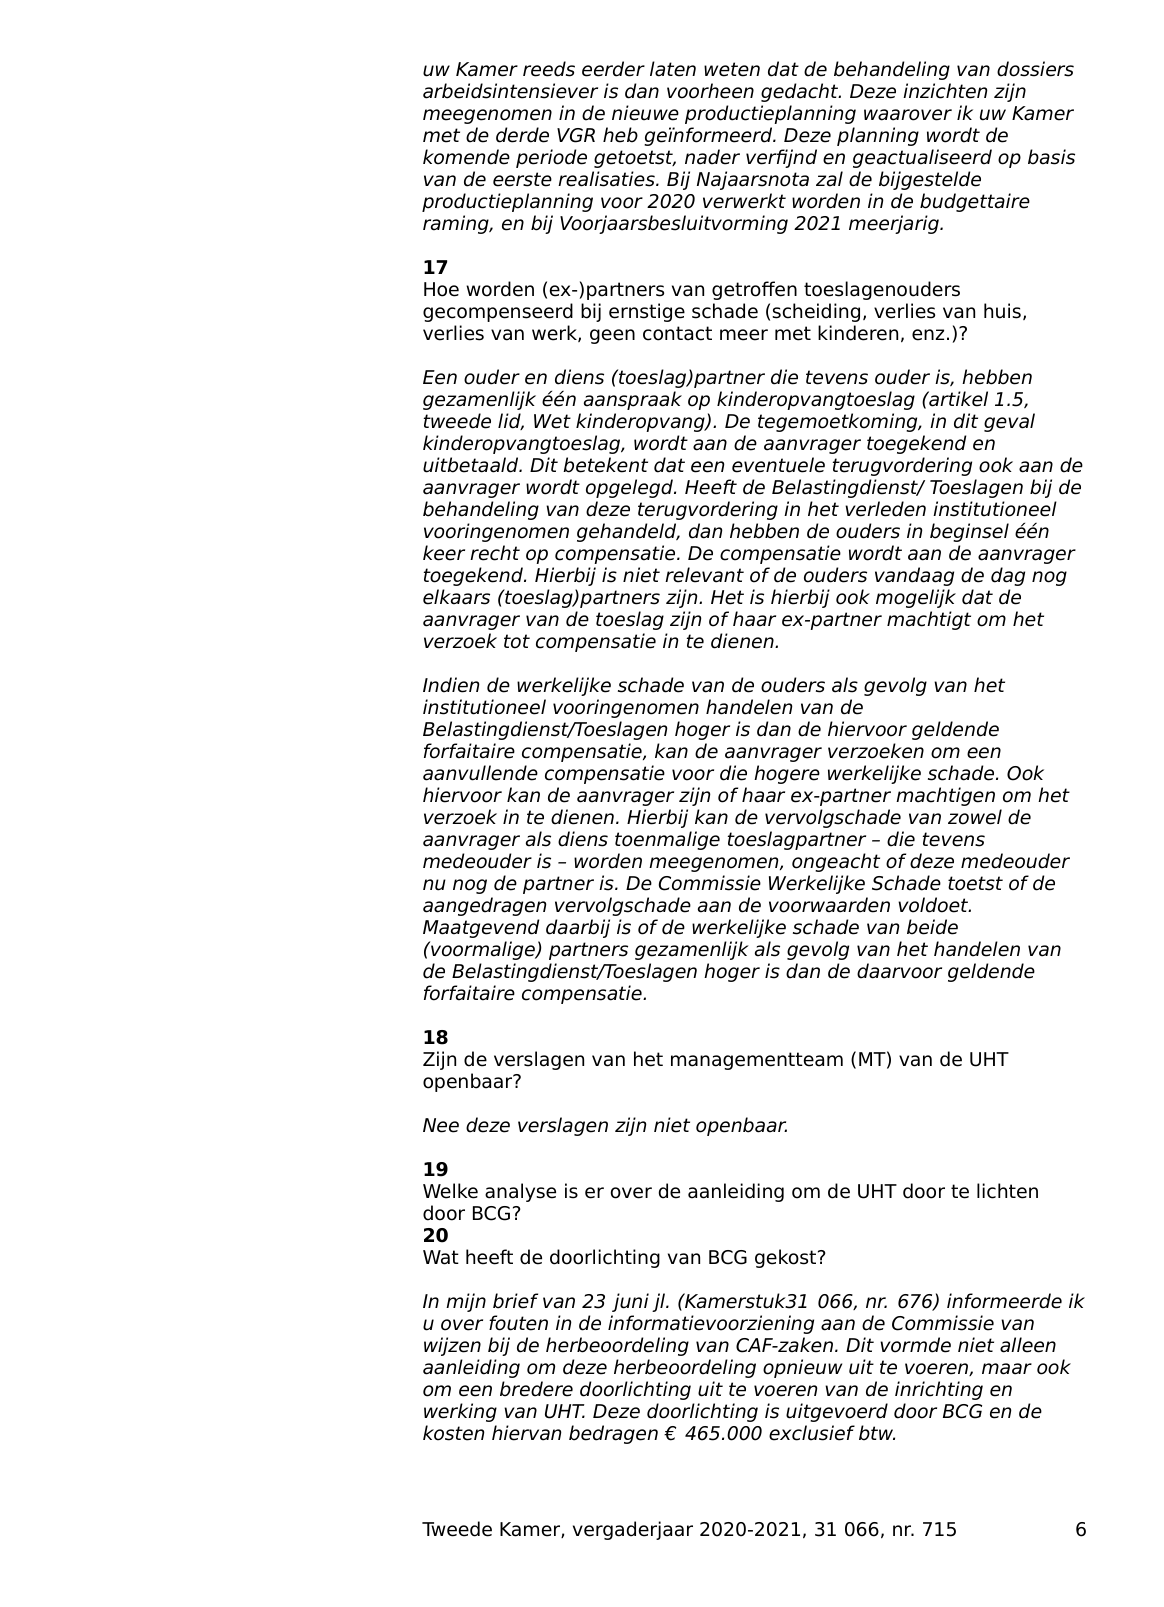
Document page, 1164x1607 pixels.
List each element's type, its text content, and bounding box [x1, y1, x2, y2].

text uw Kamer reeds eerder laten weten dat de behandeling van dossiers arbeidsintensiever is dan voorheen gedacht. Deze inzichten zijn meegenomen in de nieuwe productieplanning waarover ik uw Kamer met de derde VGR heb geïnformeerd. Deze planning wordt de komende periode getoetst, nader verfijnd en geactualiseerd op basis van de eerste realisaties. Bij Najaarsnota zal de bijgestelde productieplanning voor 2020 verwerkt worden in de budgettaire raming, en bij Voorjaarsbesluitvorming 2021 meerjarig. [422, 59, 1087, 235]
text Nee deze verslagen zijn niet openbaar. [422, 1115, 1087, 1137]
text 20 [422, 1225, 1087, 1247]
text Welke analyse is er over de aanleiding om de UHT door te lichten door BCG? [422, 1181, 1087, 1225]
text Zijn de verslagen van het managementteam (MT) van de UHT openbaar? [422, 1049, 1087, 1093]
text Indien de werkelijke schade van de ouders als gevolg van het institutioneel vooringenomen handelen van de Belastingdienst/Toeslagen hoger is dan de hiervoor geldende forfaitaire compensatie, kan de aanvrager verzoeken om een aanvullende compensatie voor die hogere werkelijke schade. Ook hiervoor kan de aanvrager zijn of haar ex-partner machtigen om het verzoek in te dienen. Hierbij kan de vervolgschade van zowel de aanvrager als diens toenmalige toeslagpartner – die tevens medeouder is – worden meegenomen, ongeacht of deze medeouder nu nog de partner is. De Commissie Werkelijke Schade toetst of de aangedragen vervolgschade aan de voorwaarden voldoet. Maatgevend daarbij is of de werkelijke schade van beide (voormalige) partners gezamenlijk als gevolg van het handelen van de Belastingdienst/Toeslagen hoger is dan de daarvoor geldende forfaitaire compensatie. [422, 675, 1087, 1005]
text In mijn brief van 23 juni jl. (Kamerstuk31 066, nr. 676) informeerde ik u over fouten in de informatievoorziening aan de Commissie van wijzen bij de herbeoordeling van CAF-zaken. Dit vormde niet alleen aanleiding om deze herbeoordeling opnieuw uit te voeren, maar ook om een bredere doorlichting uit te voeren van de inrichting en werking van UHT. Deze doorlichting is uitgevoerd door BCG en de kosten hiervan bedragen € 465.000 exclusief btw. [422, 1291, 1087, 1445]
text Hoe worden (ex-)partners van getroffen toeslagenouders gecompenseerd bij ernstige schade (scheiding, verlies van huis, verlies van werk, geen contact meer met kinderen, enz.)? [422, 279, 1087, 345]
text Een ouder en diens (toeslag)partner die tevens ouder is, hebben gezamenlijk één aanspraak op kinderopvangtoeslag (artikel 1.5, tweede lid, Wet kinderopvang). De tegemoetkoming, in dit geval kinderopvangtoeslag, wordt aan de aanvrager toegekend en uitbetaald. Dit betekent dat een eventuele terugvordering ook aan de aanvrager wordt opgelegd. Heeft de Belastingdienst/ Toeslagen bij de behandeling van deze terugvordering in het verleden institutioneel vooringenomen gehandeld, dan hebben de ouders in beginsel één keer recht op compensatie. De compensatie wordt aan de aanvrager toegekend. Hierbij is niet relevant of de ouders vandaag de dag nog elkaars (toeslag)partners zijn. Het is hierbij ook mogelijk dat de aanvrager van de toeslag zijn of haar ex-partner machtigt om het verzoek tot compensatie in te dienen. [422, 367, 1087, 653]
text 17 [422, 257, 1087, 279]
text 19 [422, 1159, 1087, 1181]
text Wat heeft de doorlichting van BCG gekost? [422, 1247, 1087, 1269]
text 18 [422, 1027, 1087, 1049]
